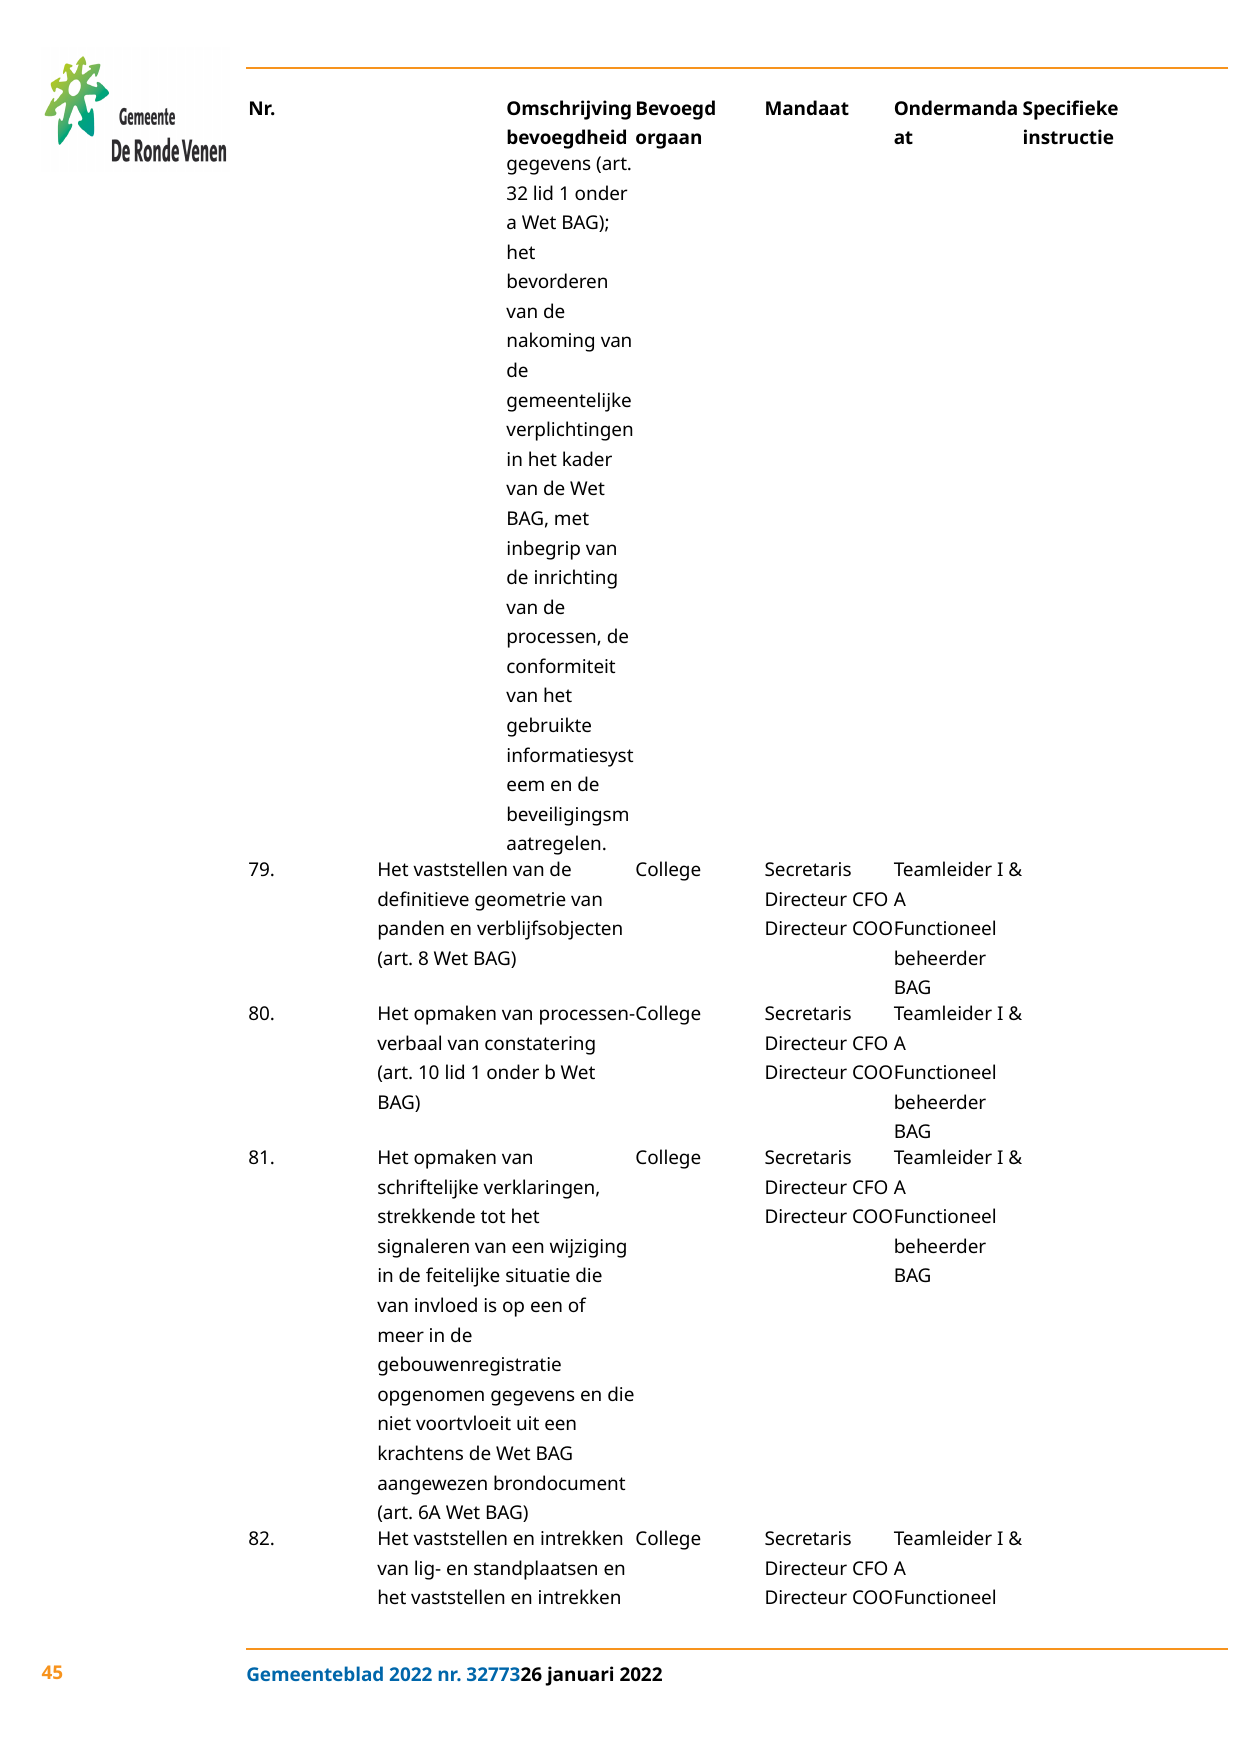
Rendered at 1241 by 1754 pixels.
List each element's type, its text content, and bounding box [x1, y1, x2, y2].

table_cell Het vaststellen en intrekken van lig- en standplaatsen en het vaststellen en intrekken [377, 1525, 635, 1610]
table_cell gegevens (art. 32 lid 1 onder a Wet BAG); het bevorderen van de nakoming van de gemeentelijke verplichtingen in het kader van de Wet BAG, met inbegrip van de inrichting van de processen, de conformiteit van het gebruikte informatiesysteem en de beveiligingsmaatregelen. [506, 150, 635, 856]
table_header Specifieke instructie [1023, 95, 1152, 150]
table_cell College [635, 1144, 764, 1525]
table_header Bevoegd orgaan [635, 95, 764, 150]
table_header Ondermandaat [894, 95, 1022, 150]
table_cell Secretaris Directeur CFO Directeur COO [764, 856, 893, 1000]
table_cell [764, 150, 893, 856]
table_cell Teamleider I & A Functioneel beheerder BAG [894, 1000, 1022, 1144]
table_cell [1023, 856, 1152, 1000]
table_cell [248, 150, 506, 856]
table_cell 80. [248, 1000, 377, 1144]
table_cell 79. [248, 856, 377, 1000]
table_cell Teamleider I & A Functioneel beheerder BAG [894, 1144, 1022, 1525]
table_cell 82. [248, 1525, 377, 1610]
table_cell Teamleider I & A Functioneel [894, 1525, 1022, 1610]
table_cell College [635, 856, 764, 1000]
table_cell College [635, 1525, 764, 1610]
table_cell College [635, 1000, 764, 1144]
table_cell [1023, 1144, 1152, 1525]
table_header Mandaat [764, 95, 893, 150]
table_cell [1023, 150, 1152, 856]
table_cell Teamleider I & A Functioneel beheerder BAG [894, 856, 1022, 1000]
table_cell Secretaris Directeur CFO Directeur COO [764, 1525, 893, 1610]
table_header Omschrijving bevoegdheid [506, 95, 635, 150]
table_cell Secretaris Directeur CFO Directeur COO [764, 1144, 893, 1525]
table_header Nr. [248, 95, 506, 150]
table_cell Het opmaken van schriftelijke verklaringen, strekkende tot het signaleren van een wijziging in de feitelijke situatie die van invloed is op een of meer in de gebouwenregistratie opgenomen gegevens en die niet voortvloeit uit een krachtens de Wet BAG aangewezen brondocument (art. 6A Wet BAG) [377, 1144, 635, 1525]
picture [41, 47, 231, 172]
table_cell Secretaris Directeur CFO Directeur COO [764, 1000, 893, 1144]
table_cell [635, 150, 764, 856]
table_cell [1023, 1000, 1152, 1144]
table_cell [1023, 1525, 1152, 1610]
table_cell Het opmaken van processen-verbaal van constatering (art. 10 lid 1 onder b Wet BAG) [377, 1000, 635, 1144]
table_cell Het vaststellen van de definitieve geometrie van panden en verblijfsobjecten (art. 8 Wet BAG) [377, 856, 635, 1000]
table_cell [894, 150, 1022, 856]
table_cell 81. [248, 1144, 377, 1525]
